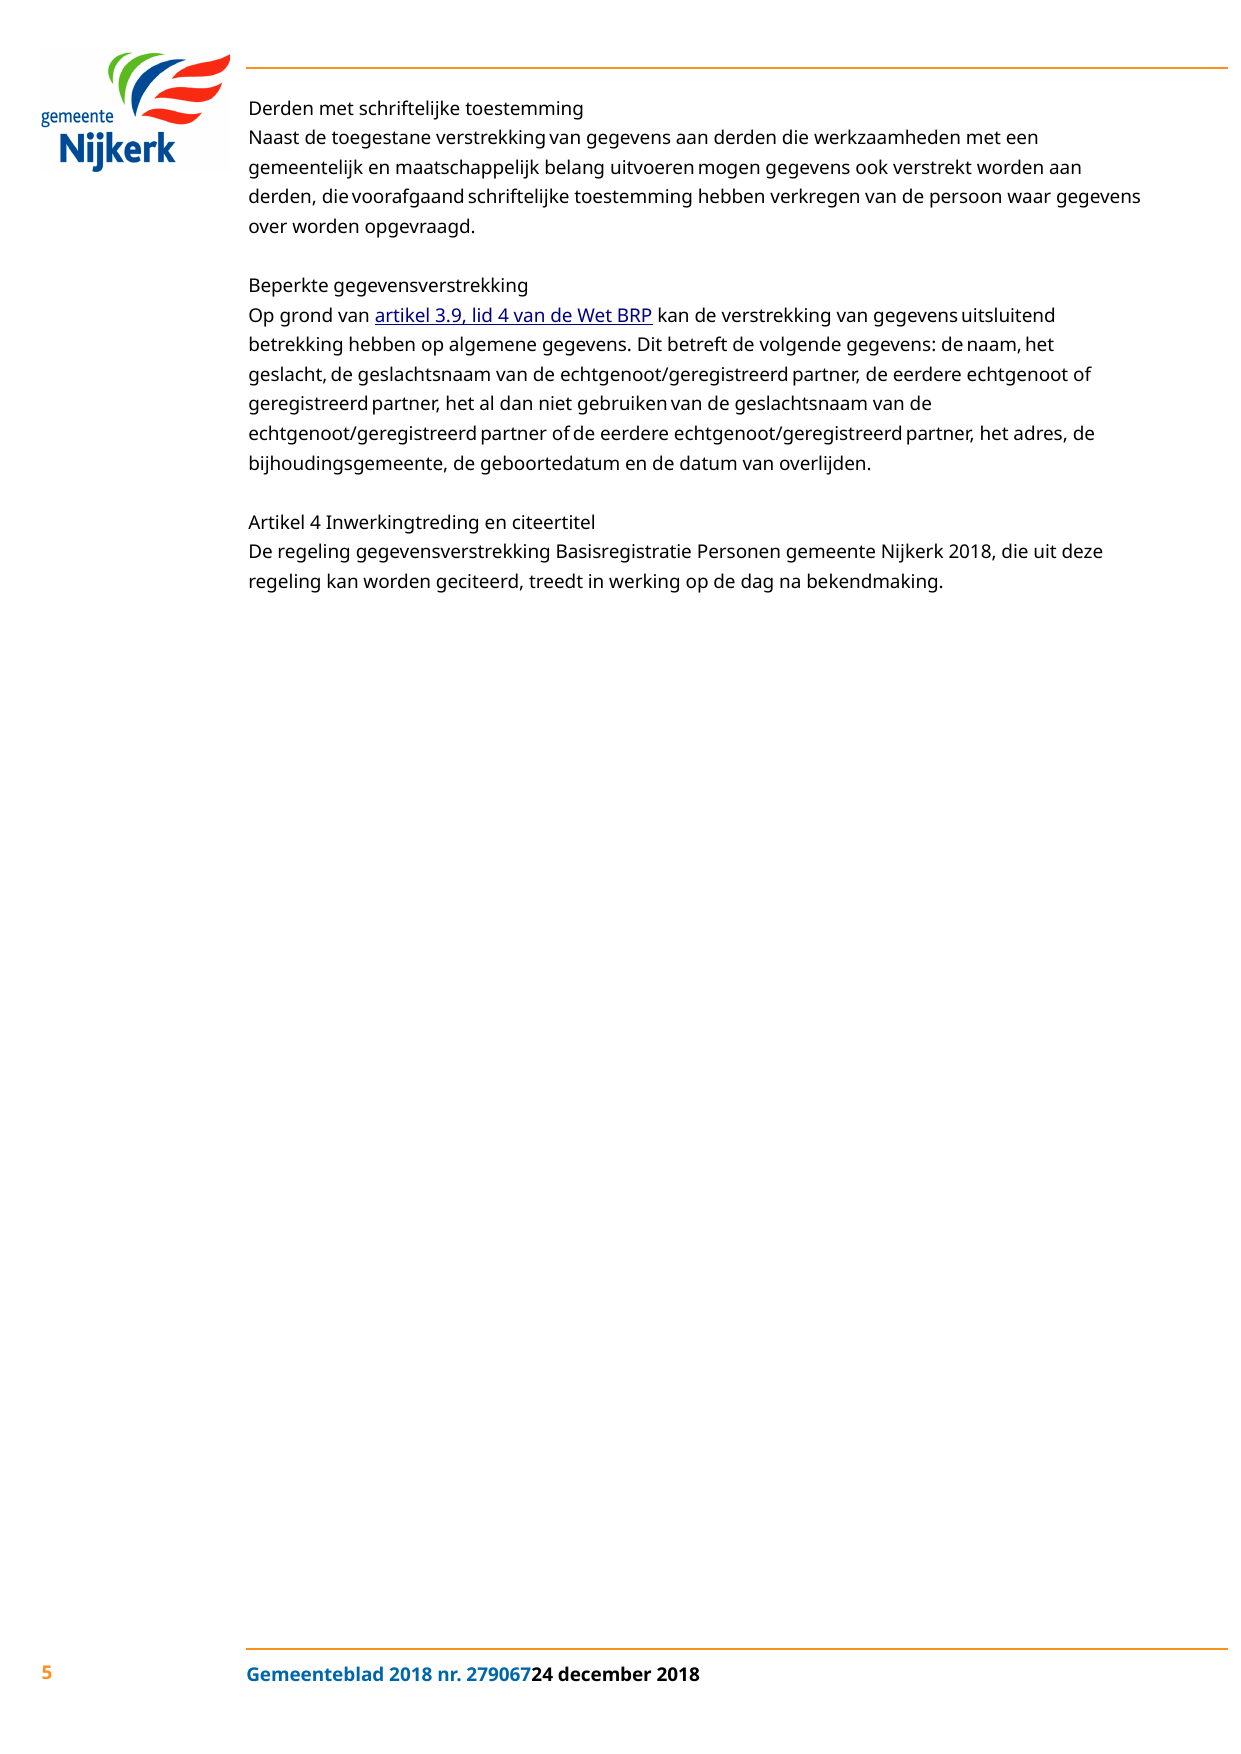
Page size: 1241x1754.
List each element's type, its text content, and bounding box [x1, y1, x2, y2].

text De regeling gegevensverstrekking Basisregistratie Personen gemeente Nijkerk 2018, die uit deze regeling kan worden geciteerd, treedt in werking op de dag na bekendmaking. [248, 538, 1152, 594]
picture [41, 47, 231, 172]
text Artikel 4 Inwerkingtreding en citeertitel [248, 509, 1152, 535]
text Derden met schriftelijke toestemming [248, 95, 1152, 121]
text Op grond van artikel 3.9, lid 4 van de Wet BRP kan de verstrekking van gegevens uitsluitend betrekking hebben op algemene gegevens. Dit betreft de volgende gegevens: de naam, het geslacht, de geslachtsnaam van de echtgenoot/geregistreerd partner, de eerdere echtgenoot of geregistreerd partner, het al dan niet gebruiken van de geslachtsnaam van de echtgenoot/geregistreerd partner of de eerdere echtgenoot/geregistreerd partner, het adres, de bijhoudingsgemeente, de geboortedatum en de datum van overlijden. [248, 302, 1152, 476]
text Beperkte gegevensverstrekking [248, 272, 1152, 298]
text Naast de toegestane verstrekking van gegevens aan derden die werkzaamheden met een gemeentelijk en maatschappelijk belang uitvoeren mogen gegevens ook verstrekt worden aan derden, die voorafgaand schriftelijke toestemming hebben verkregen van de persoon waar gegevens over worden opgevraagd. [248, 124, 1152, 239]
